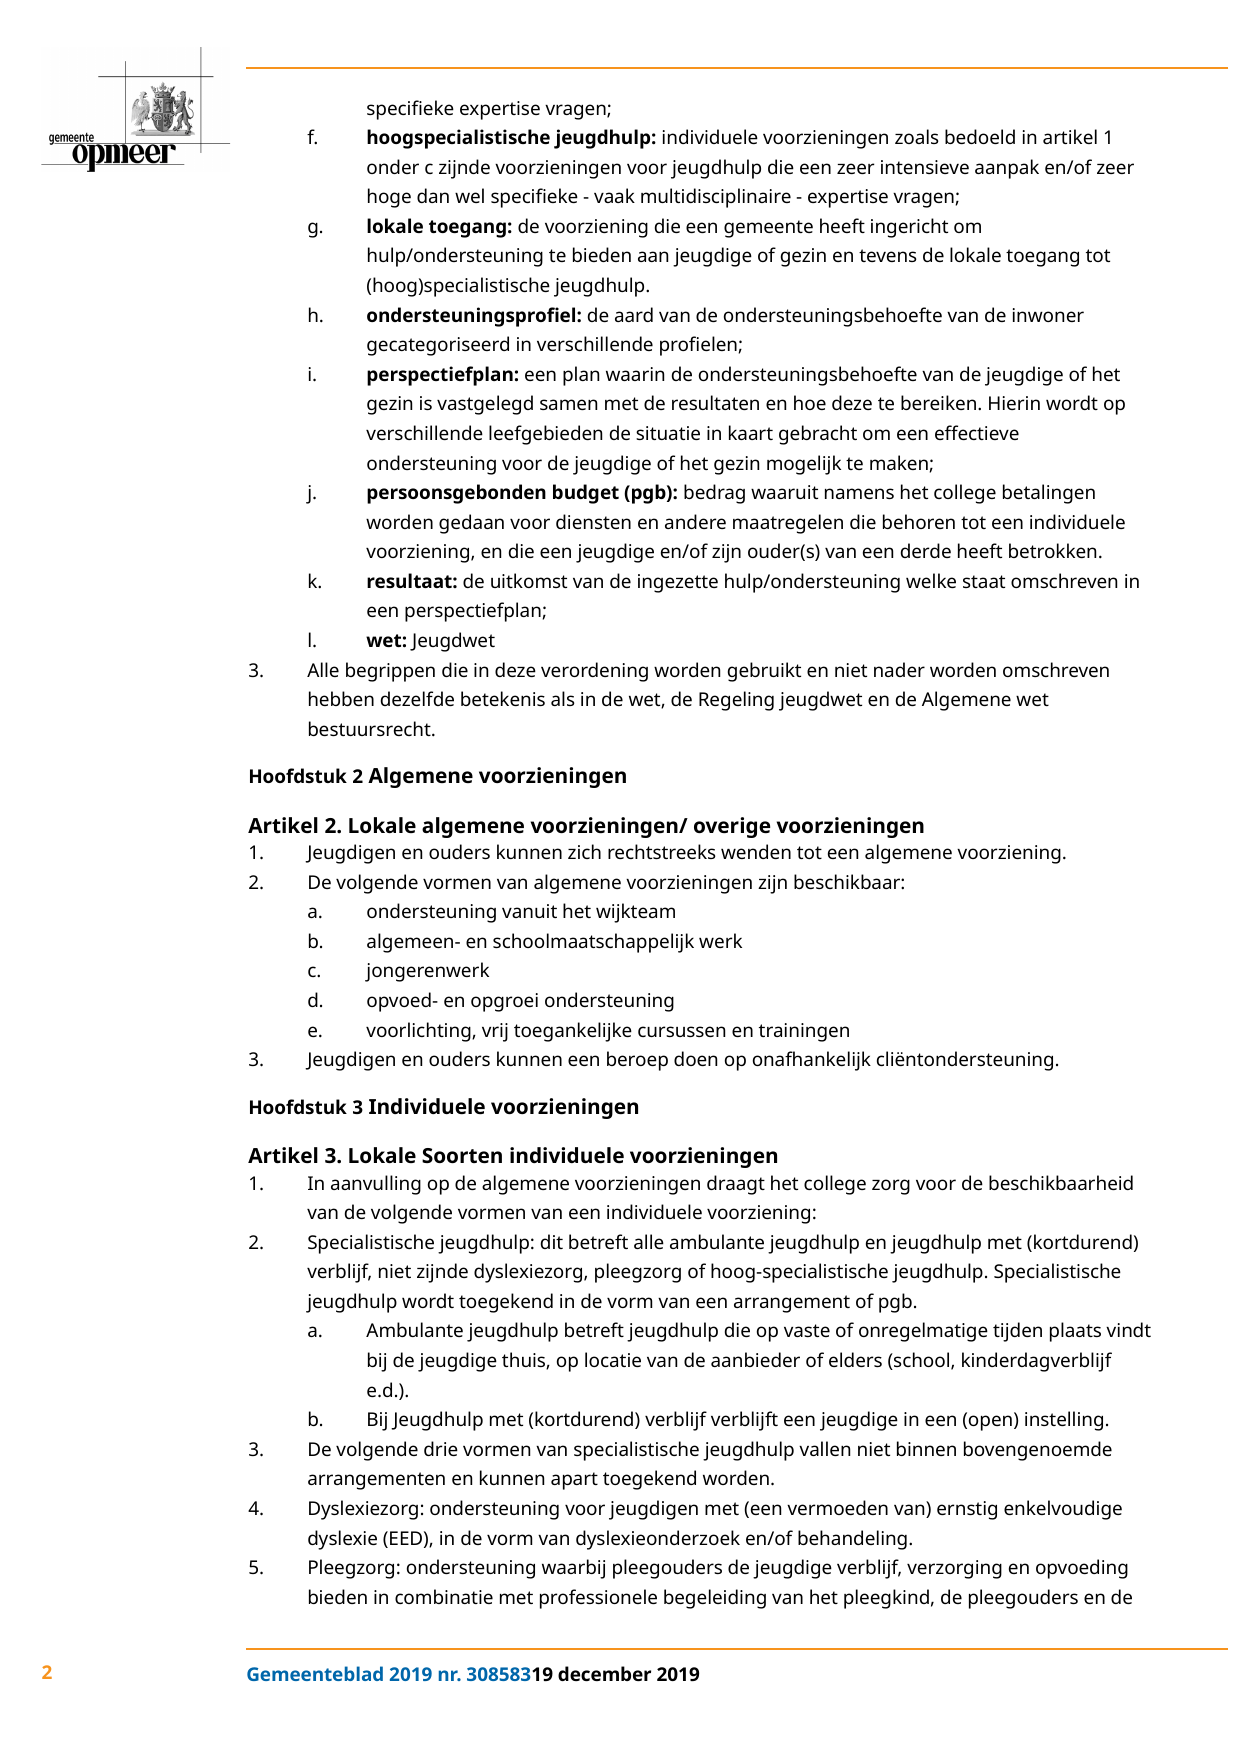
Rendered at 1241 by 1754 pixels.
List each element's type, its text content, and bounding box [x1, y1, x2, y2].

list Alle begrippen die in deze verordening worden gebruikt en niet nader worden omschreven hebben dezelfde betekenis als in de wet, de Regeling jeugdwet en de Algemene wet bestuursrecht. [248, 657, 1152, 742]
list persoonsgebonden budget (pgb): bedrag waaruit namens het college betalingen worden gedaan voor diensten en andere maatregelen die behoren tot een individuele voorziening, en die een jeugdige en/of zijn ouder(s) van een derde heeft betrokken. [307, 479, 1152, 564]
list Dyslexiezorg: ondersteuning voor jeugdigen met (een vermoeden van) ernstig enkelvoudige dyslexie (EED), in de vorm van dyslexieonderzoek en/of behandeling. [248, 1495, 1152, 1551]
list specifieke expertise vragen; [307, 95, 1152, 121]
list resultaat: de uitkomst van de ingezette hulp/ondersteuning welke staat omschreven in een perspectiefplan; [307, 568, 1152, 623]
list De volgende drie vormen van specialistische jeugdhulp vallen niet binnen bovengenoemde arrangementen en kunnen apart toegekend worden. [248, 1436, 1152, 1491]
text Artikel 2. Lokale algemene voorzieningen/ overige voorzieningen [248, 811, 1152, 839]
list Pleegzorg: ondersteuning waarbij pleegouders de jeugdige verblijf, verzorging en opvoeding bieden in combinatie met professionele begeleiding van het pleegkind, de pleegouders en de [248, 1554, 1152, 1610]
list voorlichting, vrij toegankelijke cursussen en trainingen [307, 1017, 1152, 1043]
picture [41, 47, 231, 172]
list lokale toegang: de voorziening die een gemeente heeft ingericht om hulp/ondersteuning te bieden aan jeugdige of gezin en tevens de lokale toegang tot (hoog)specialistische jeugdhulp. [307, 213, 1152, 298]
text Hoofdstuk 3 Individuele voorzieningen [248, 1092, 1152, 1121]
list De volgende vormen van algemene voorzieningen zijn beschikbaar: [248, 869, 1152, 895]
text Artikel 3. Lokale Soorten individuele voorzieningen [248, 1141, 1152, 1170]
list Specialistische jeugdhulp: dit betreft alle ambulante jeugdhulp en jeugdhulp met (kortdurend) verblijf, niet zijnde dyslexiezorg, pleegzorg of hoog-specialistische jeugdhulp. Specialistische jeugdhulp wordt toegekend in de vorm van een arrangement of pgb. [248, 1229, 1152, 1314]
list ondersteuning vanuit het wijkteam [307, 898, 1152, 924]
list perspectiefplan: een plan waarin de ondersteuningsbehoefte van de jeugdige of het gezin is vastgelegd samen met de resultaten en hoe deze te bereiken. Hierin wordt op verschillende leefgebieden de situatie in kaart gebracht om een effectieve ondersteuning voor de jeugdige of het gezin mogelijk te maken; [307, 361, 1152, 476]
list algemeen- en schoolmaatschappelijk werk [307, 928, 1152, 954]
list Ambulante jeugdhulp betreft jeugdhulp die op vaste of onregelmatige tijden plaats vindt bij de jeugdige thuis, op locatie van de aanbieder of elders (school, kinderdagverblijf e.d.). [307, 1318, 1152, 1403]
text Hoofdstuk 2 Algemene voorzieningen [248, 762, 1152, 790]
list Jeugdigen en ouders kunnen een beroep doen op onafhankelijk cliëntondersteuning. [248, 1046, 1152, 1072]
list In aanvulling op de algemene voorzieningen draagt het college zorg voor de beschikbaarheid van de volgende vormen van een individuele voorziening: [248, 1170, 1152, 1225]
list Bij Jeugdhulp met (kortdurend) verblijf verblijft een jeugdige in een (open) instelling. [307, 1406, 1152, 1432]
list wet: Jeugdwet [307, 627, 1152, 653]
list ondersteuningsprofiel: de aard van de ondersteuningsbehoefte van de inwoner gecategoriseerd in verschillende profielen; [307, 302, 1152, 357]
list opvoed- en opgroei ondersteuning [307, 987, 1152, 1013]
list hoogspecialistische jeugdhulp: individuele voorzieningen zoals bedoeld in artikel 1 onder c zijnde voorzieningen voor jeugdhulp die een zeer intensieve aanpak en/of zeer hoge dan wel specifieke - vaak multidisciplinaire - expertise vragen; [307, 124, 1152, 209]
list jongerenwerk [307, 958, 1152, 983]
list Jeugdigen en ouders kunnen zich rechtstreeks wenden tot een algemene voorziening. [248, 839, 1152, 865]
